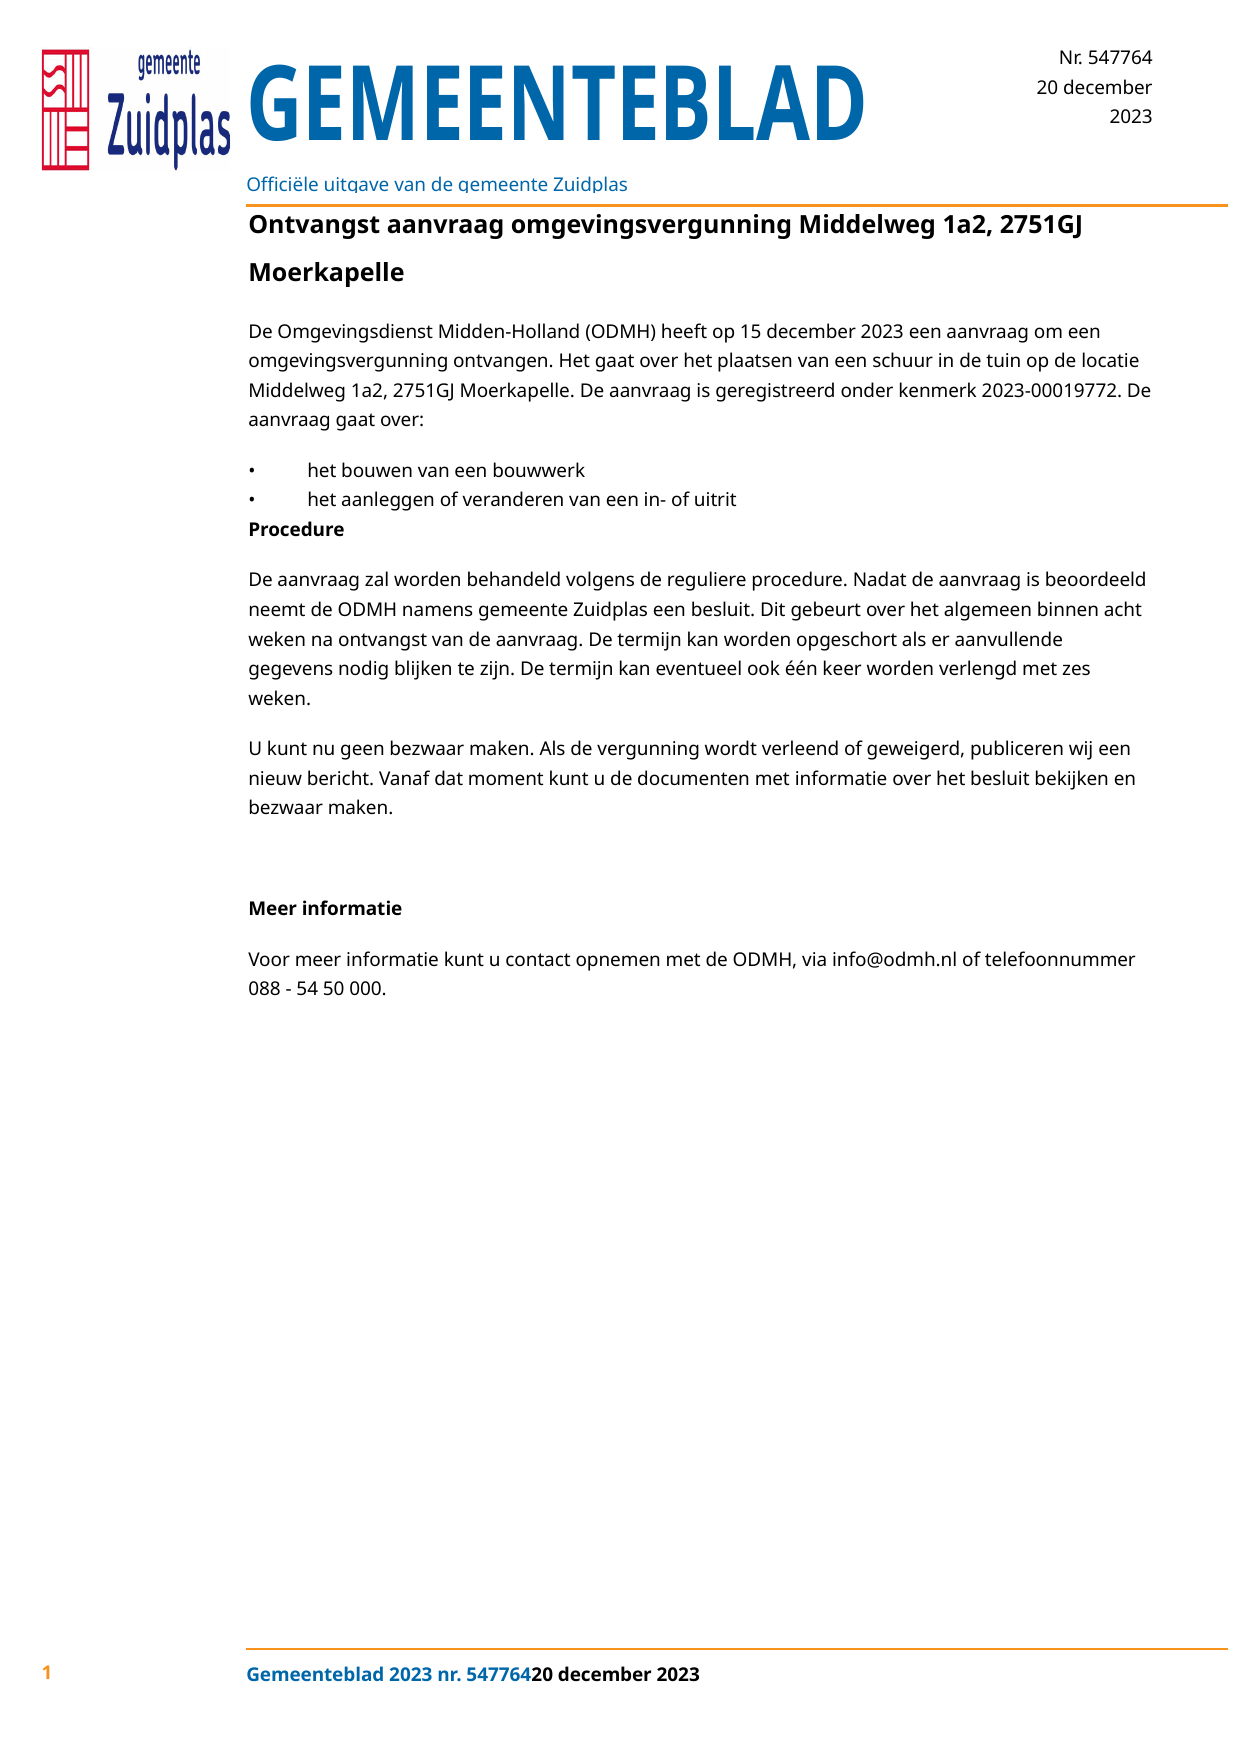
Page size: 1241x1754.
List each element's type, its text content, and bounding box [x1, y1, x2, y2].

text Ontvangst aanvraag omgevingsvergunning Middelweg 1a2, 2751GJ Moerkapelle [248, 207, 1152, 288]
list het bouwen van een bouwwerk [248, 457, 1152, 483]
picture [41, 47, 231, 172]
text Voor meer informatie kunt u contact opnemen met de ODMH, via info@odmh.nl of telefoonnummer 088 - 54 50 000. [248, 946, 1152, 1001]
text De Omgevingsdienst Midden-Holland (ODMH) heeft op 15 december 2023 een aanvraag om een omgevingsvergunning ontvangen. Het gaat over het plaatsen van een schuur in de tuin op de locatie Middelweg 1a2, 2751GJ Moerkapelle. De aanvraag is geregistreerd onder kenmerk 2023-00019772. De aanvraag gaat over: [248, 318, 1152, 432]
list het aanleggen of veranderen van een in- of uitrit [248, 487, 1152, 512]
text Procedure [248, 516, 1152, 542]
text U kunt nu geen bezwaar maken. Als de vergunning wordt verleend of geweigerd, publiceren wij een nieuw bericht. Vanaf dat moment kunt u de documenten met informatie over het besluit bekijken en bezwaar maken. [248, 735, 1152, 820]
text De aanvraag zal worden behandeld volgens de reguliere procedure. Nadat de aanvraag is beoordeeld neemt de ODMH namens gemeente Zuidplas een besluit. Dit gebeurt over het algemeen binnen acht weken na ontvangst van de aanvraag. De termijn kan worden opgeschort als er aanvullende gegevens nodig blijken te zijn. De termijn kan eventueel ook één keer worden verlengd met zes weken. [248, 567, 1152, 711]
text Meer informatie [248, 895, 1152, 921]
